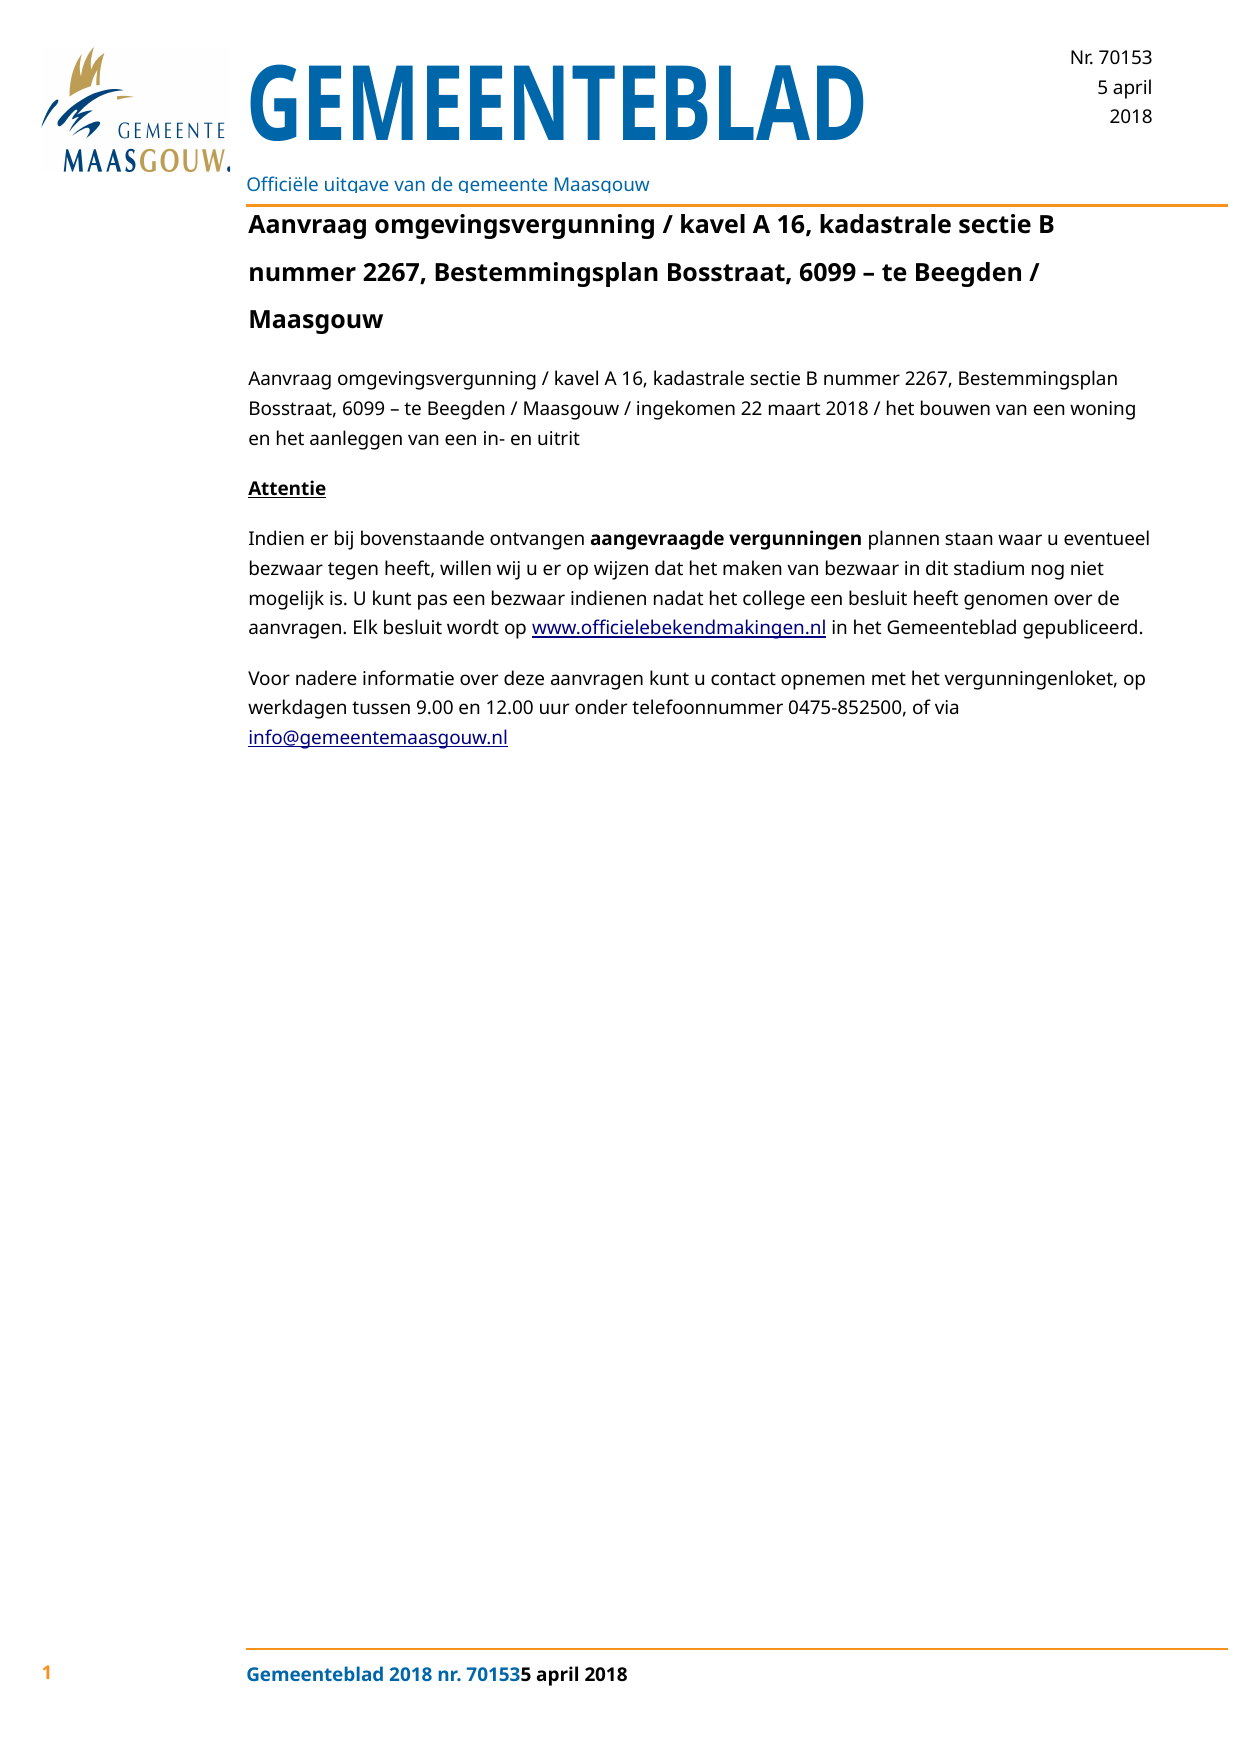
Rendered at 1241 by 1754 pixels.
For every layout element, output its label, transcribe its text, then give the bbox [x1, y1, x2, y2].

text Attentie [248, 475, 1152, 501]
text Aanvraag omgevingsvergunning / kavel A 16, kadastrale sectie B nummer 2267, Bestemmingsplan Bosstraat, 6099 – te Beegden / Maasgouw [248, 207, 1152, 336]
text Aanvraag omgevingsvergunning / kavel A 16, kadastrale sectie B nummer 2267, Bestemmingsplan Bosstraat, 6099 – te Beegden / Maasgouw / ingekomen 22 maart 2018 / het bouwen van een woning en het aanleggen van een in- en uitrit [248, 366, 1152, 450]
picture [41, 47, 231, 172]
text Indien er bij bovenstaande ontvangen aangevraagde vergunningen plannen staan waar u eventueel bezwaar tegen heeft, willen wij u er op wijzen dat het maken van bezwaar in dit stadium nog niet mogelijk is. U kunt pas een bezwaar indienen nadat het college een besluit heeft genomen over de aanvragen. Elk besluit wordt op www.officielebekendmakingen.nl in het Gemeenteblad gepubliceerd. [248, 526, 1152, 640]
text Voor nadere informatie over deze aanvragen kunt u contact opnemen met het vergunningenloket, op werkdagen tussen 9.00 en 12.00 uur onder telefoonnummer 0475-852500, of via info@gemeentemaasgouw.nl [248, 665, 1152, 749]
